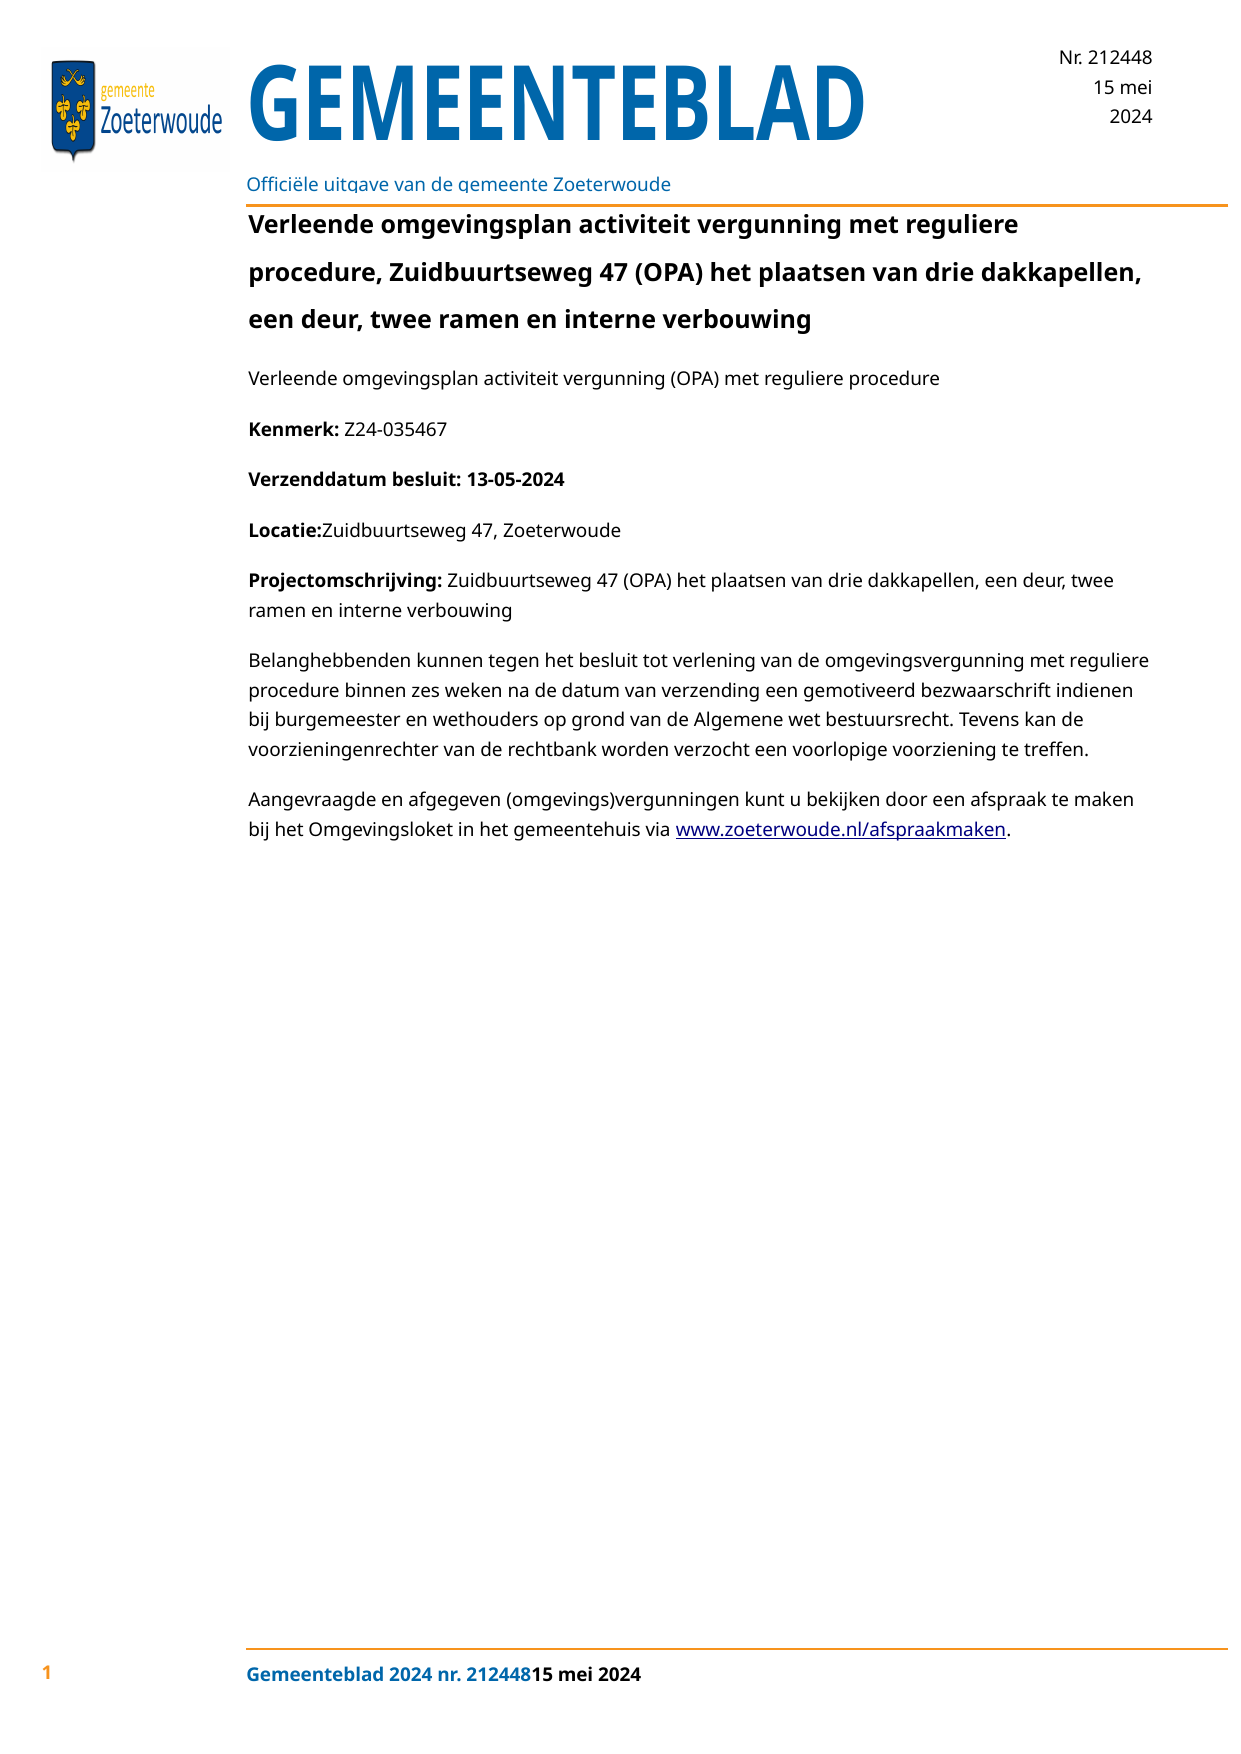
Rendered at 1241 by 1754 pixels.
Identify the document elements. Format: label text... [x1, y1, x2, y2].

picture [41, 47, 231, 172]
text Projectomschrijving: Zuidbuurtseweg 47 (OPA) het plaatsen van drie dakkapellen, een deur, twee ramen en interne verbouwing [248, 567, 1152, 622]
text Verleende omgevingsplan activiteit vergunning (OPA) met reguliere procedure [248, 366, 1152, 391]
text Belanghebbenden kunnen tegen het besluit tot verlening van de omgevingsvergunning met reguliere procedure binnen zes weken na de datum van verzending een gemotiveerd bezwaarschrift indienen bij burgemeester en wethouders op grond van de Algemene wet bestuursrecht. Tevens kan de voorzieningenrechter van de rechtbank worden verzocht een voorlopige voorziening te treffen. [248, 647, 1152, 762]
text Locatie:Zuidbuurtseweg 47, Zoeterwoude [248, 517, 1152, 542]
text Verleende omgevingsplan activiteit vergunning met reguliere procedure, Zuidbuurtseweg 47 (OPA) het plaatsen van drie dakkapellen, een deur, twee ramen en interne verbouwing [248, 207, 1152, 336]
text Aangevraagde en afgegeven (omgevings)vergunningen kunt u bekijken door een afspraak te maken bij het Omgevingsloket in het gemeentehuis via www.zoeterwoude.nl/afspraakmaken. [248, 786, 1152, 842]
text Verzenddatum besluit: 13-05-2024 [248, 466, 1152, 492]
text Kenmerk: Z24-035467 [248, 416, 1152, 442]
